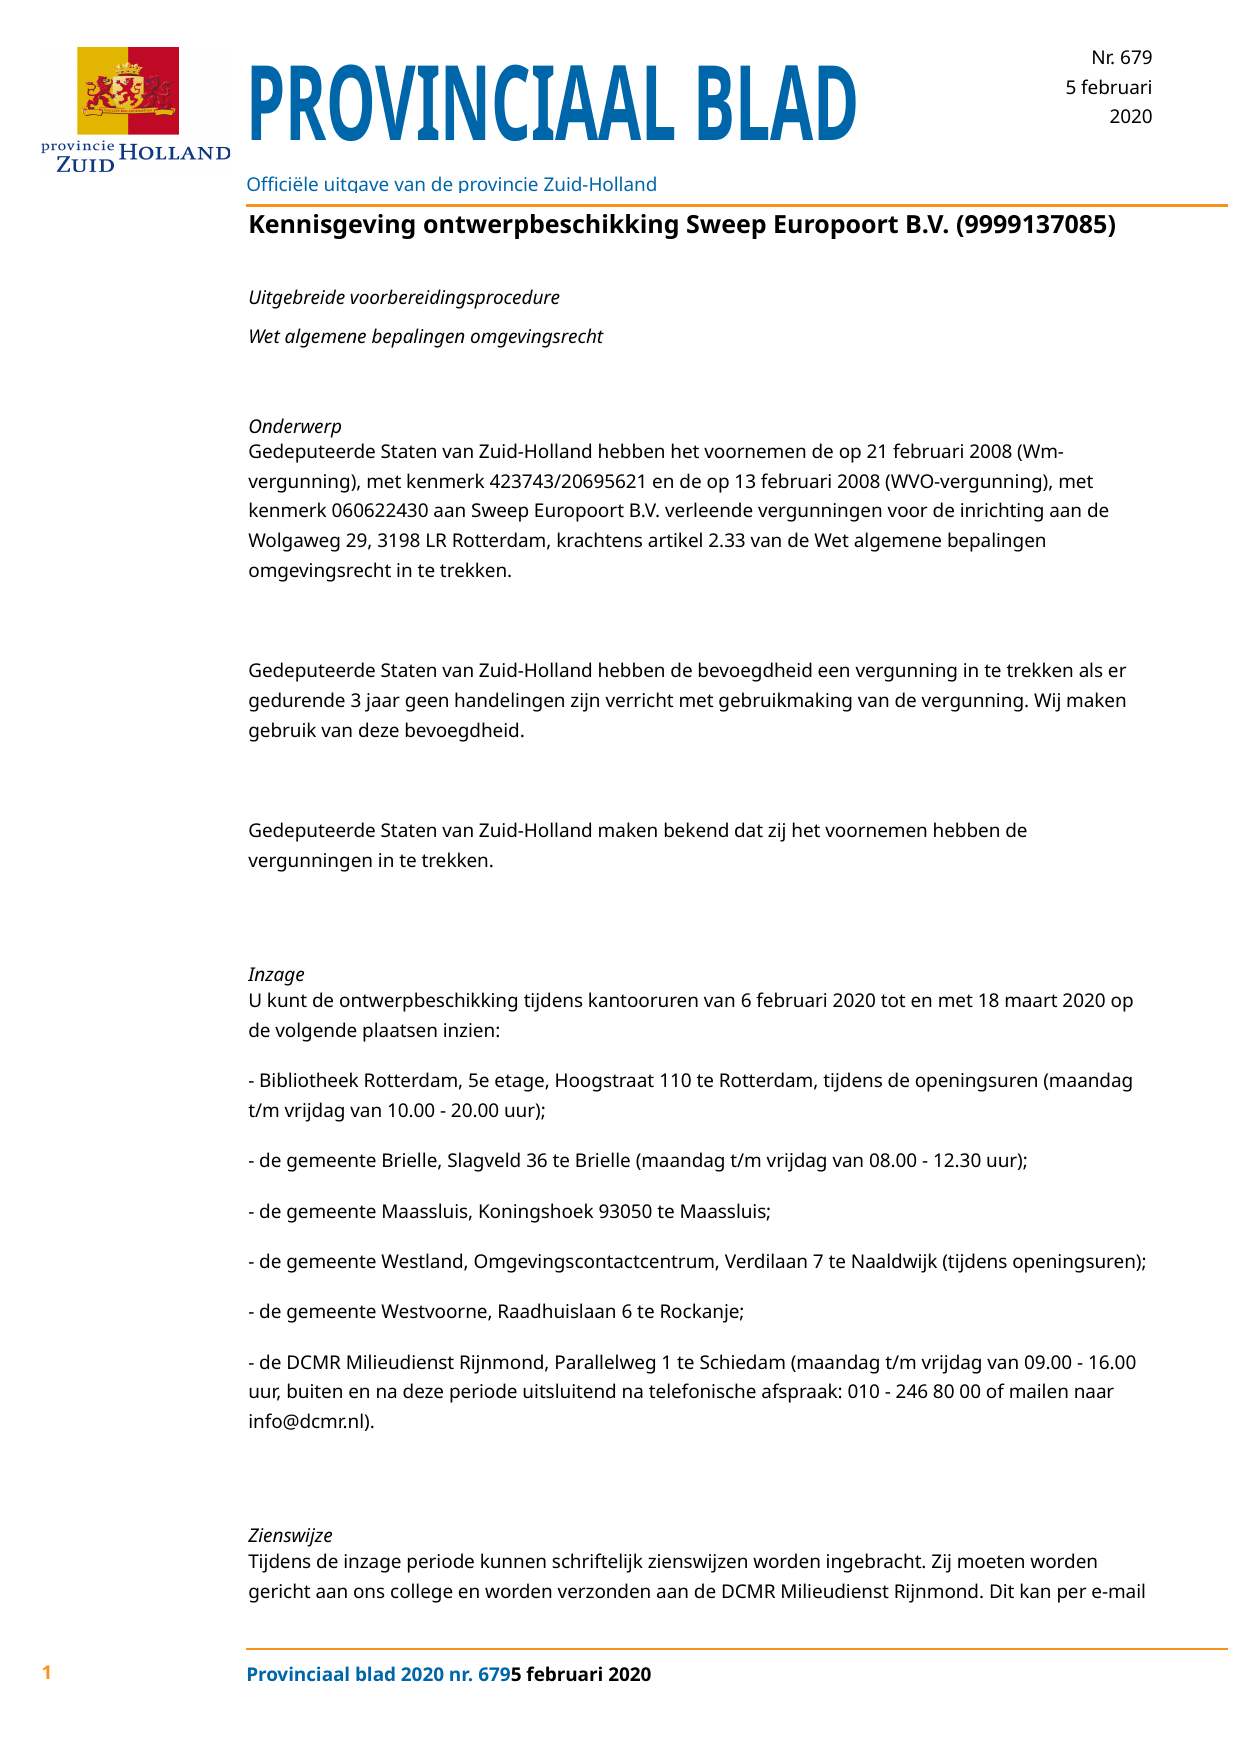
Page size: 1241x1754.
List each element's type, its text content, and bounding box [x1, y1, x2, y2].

text - de gemeente Brielle, Slagveld 36 te Brielle (maandag t/m vrijdag van 08.00 - 12.30 uur); [248, 1147, 1152, 1173]
text Onderwerp [248, 413, 1152, 438]
text Wet algemene bepalingen omgevingsrecht [248, 323, 1152, 349]
text Gedeputeerde Staten van Zuid-Holland hebben de bevoegdheid een vergunning in te trekken als er gedurende 3 jaar geen handelingen zijn verricht met gebruikmaking van de vergunning. Wij maken gebruik van deze bevoegdheid. [248, 658, 1152, 743]
picture [41, 47, 231, 172]
text Gedeputeerde Staten van Zuid-Holland hebben het voornemen de op 21 februari 2008 (Wm-vergunning), met kenmerk 423743/20695621 en de op 13 februari 2008 (WVO-vergunning), met kenmerk 060622430 aan Sweep Europoort B.V. verleende vergunningen voor de inrichting aan de Wolgaweg 29, 3198 LR Rotterdam, krachtens artikel 2.33 van de Wet algemene bepalingen omgevingsrecht in te trekken. [248, 438, 1152, 583]
text Zienswijze [248, 1523, 1152, 1548]
text - de gemeente Westland, Omgevingscontactcentrum, Verdilaan 7 te Naaldwijk (tijdens openingsuren); [248, 1248, 1152, 1274]
text U kunt de ontwerpbeschikking tijdens kantooruren van 6 februari 2020 tot en met 18 maart 2020 op de volgende plaatsen inzien: [248, 987, 1152, 1043]
text - de gemeente Westvoorne, Raadhuislaan 6 te Rockanje; [248, 1299, 1152, 1324]
text Inzage [248, 962, 1152, 987]
text Gedeputeerde Staten van Zuid-Holland maken bekend dat zij het voornemen hebben de vergunningen in te trekken. [248, 818, 1152, 873]
text - de gemeente Maassluis, Koningshoek 93050 te Maassluis; [248, 1198, 1152, 1223]
text Uitgebreide voorbereidingsprocedure [248, 284, 1152, 309]
text - de DCMR Milieudienst Rijnmond, Parallelweg 1 te Schiedam (maandag t/m vrijdag van 09.00 - 16.00 uur, buiten en na deze periode uitsluitend na telefonische afspraak: 010 - 246 80 00 of mailen naar info@dcmr.nl). [248, 1349, 1152, 1434]
text Tijdens de inzage periode kunnen schriftelijk zienswijzen worden ingebracht. Zij moeten worden gericht aan ons college en worden verzonden aan de DCMR Milieudienst Rijnmond. Dit kan per e-mail [248, 1548, 1152, 1604]
text - Bibliotheek Rotterdam, 5e etage, Hoogstraat 110 te Rotterdam, tijdens de openingsuren (maandag t/m vrijdag van 10.00 - 20.00 uur); [248, 1067, 1152, 1123]
text Kennisgeving ontwerpbeschikking Sweep Europoort B.V. (9999137085) [248, 207, 1152, 241]
